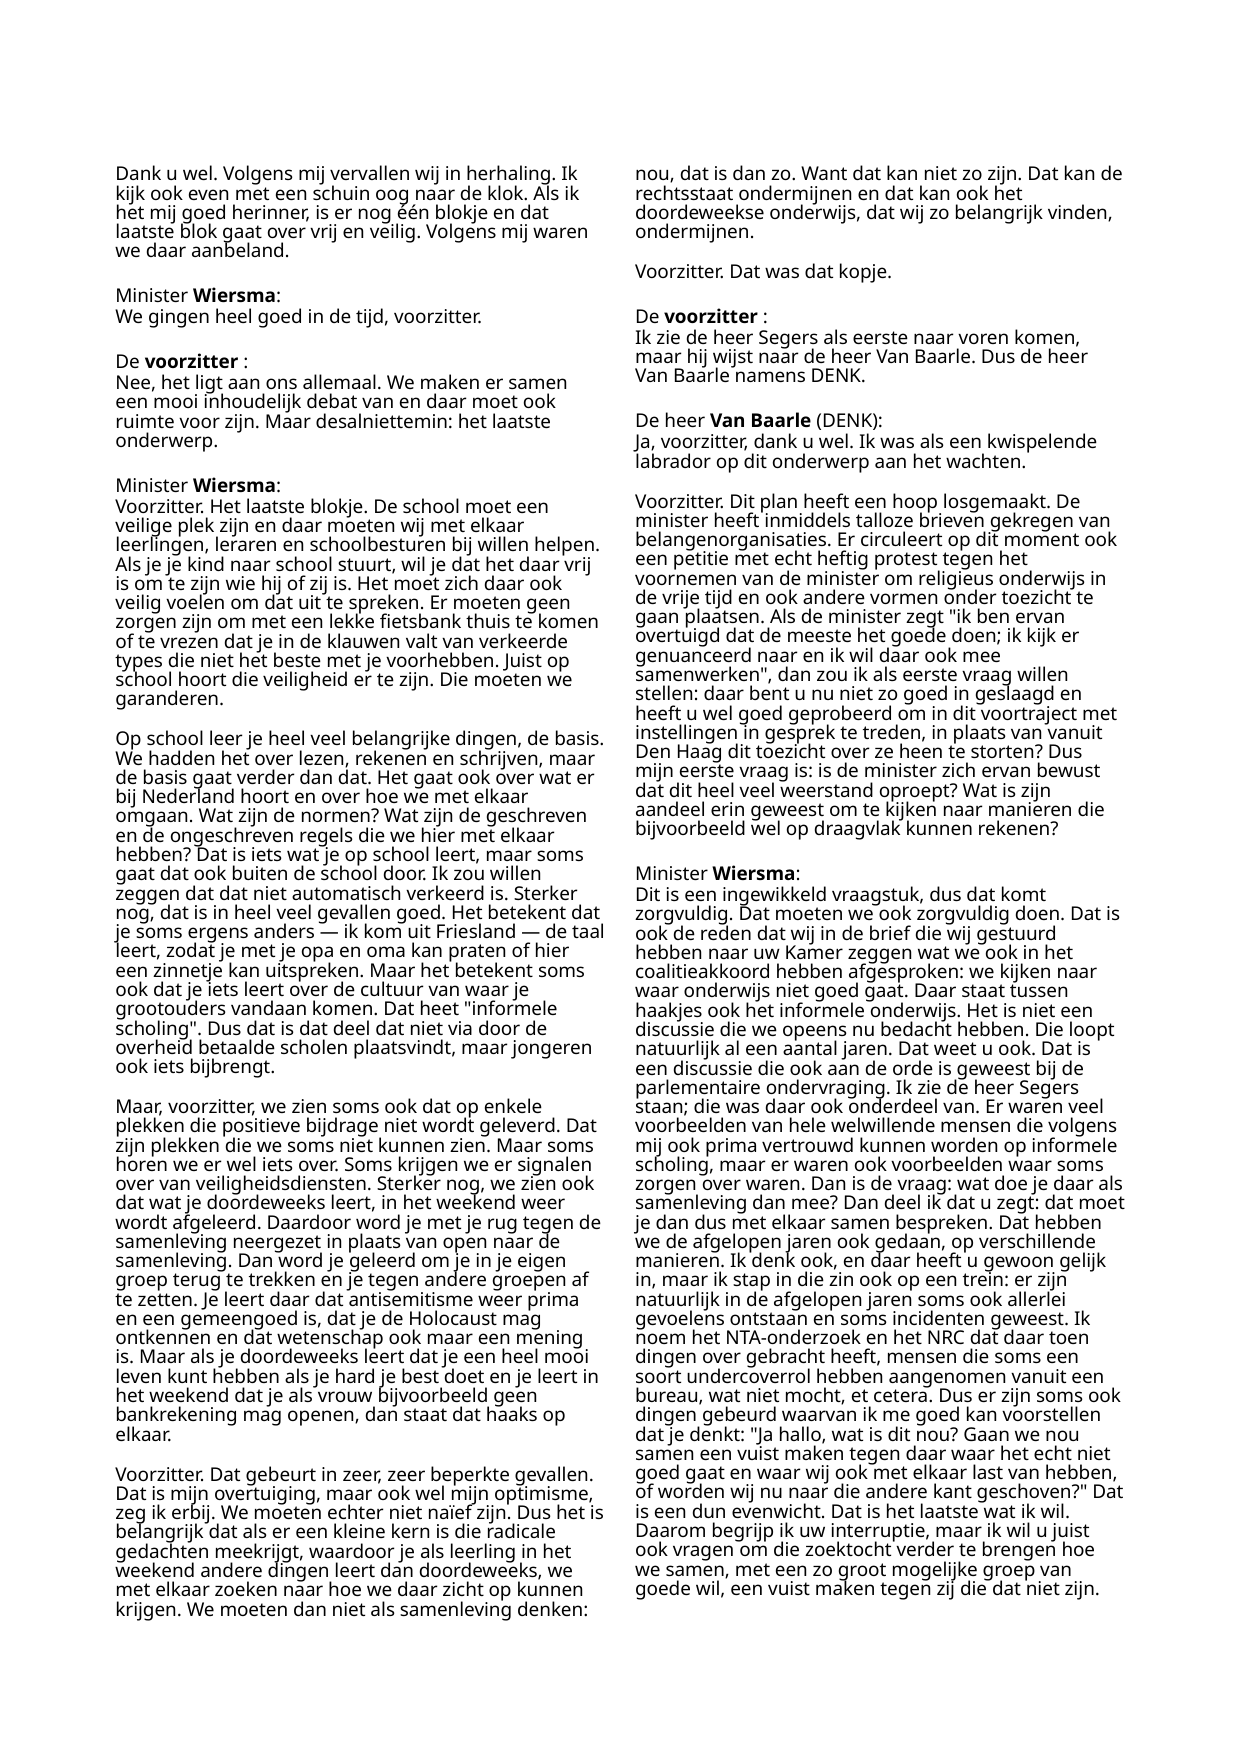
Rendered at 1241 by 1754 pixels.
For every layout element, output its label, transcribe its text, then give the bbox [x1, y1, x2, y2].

text Op school leer je heel veel belangrijke dingen, de basis. We hadden het over lezen, rekenen en schrijven, maar de basis gaat verder dan dat. Het gaat ook over wat er bij Nederland hoort en over hoe we met elkaar omgaan. Wat zijn de normen? Wat zijn de geschreven en de ongeschreven regels die we hier met elkaar hebben? Dat is iets wat je op school leert, maar soms gaat dat ook buiten de school door. Ik zou willen zeggen dat dat niet automatisch verkeerd is. Sterker nog, dat is in heel veel gevallen goed. Het betekent dat je soms ergens anders — ik kom uit Friesland — de taal leert, zodat je met je opa en oma kan praten of hier een zinnetje kan uitspreken. Maar het betekent soms ook dat je iets leert over de cultuur van waar je grootouders vandaan komen. Dat heet "informele scholing". Dus dat is dat deel dat niet via door de overheid betaalde scholen plaatsvindt, maar jongeren ook iets bijbrengt. [115, 730, 605, 1077]
text Ik zie de heer Segers als eerste naar voren komen, maar hij wijst naar de heer Van Baarle. Dus de heer Van Baarle namens DENK. [635, 329, 1125, 387]
text Voorzitter. Dat was dat kopje. [635, 263, 1125, 282]
text Voorzitter. Dit plan heeft een hoop losgemaakt. De minister heeft inmiddels talloze brieven gekregen van belangenorganisaties. Er circuleert op dit moment ook een petitie met echt heftig protest tegen het voornemen van de minister om religieus onderwijs in de vrije tijd en ook andere vormen onder toezicht te gaan plaatsen. Als de minister zegt "ik ben ervan overtuigd dat de meeste het goede doen; ik kijk er genuanceerd naar en ik wil daar ook mee samenwerken", dan zou ik als eerste vraag willen stellen: daar bent u nu niet zo goed in geslaagd en heeft u wel goed geprobeerd om in dit voortraject met instellingen in gesprek te treden, in plaats van vanuit Den Haag dit toezicht over ze heen te storten? Dus mijn eerste vraag is: is de minister zich ervan bewust dat dit heel veel weerstand oproept? Wat is zijn aandeel erin geweest om te kijken naar manieren die bijvoorbeeld wel op draagvlak kunnen rekenen? [635, 493, 1125, 839]
text Voorzitter. Het laatste blokje. De school moet een veilige plek zijn en daar moeten wij met elkaar leerlingen, leraren en schoolbesturen bij willen helpen. Als je je kind naar school stuurt, wil je dat het daar vrij is om te zijn wie hij of zij is. Het moet zich daar ook veilig voelen om dat uit te spreken. Er moeten geen zorgen zijn om met een lekke fietsbank thuis te komen of te vrezen dat je in de klauwen valt van verkeerde types die niet het beste met je voorhebben. Juist op school hoort die veiligheid er te zijn. Die moeten we garanderen. [115, 498, 605, 710]
text De heer Van Baarle (DENK): [635, 408, 1125, 433]
text Voorzitter. Dat gebeurt in zeer, zeer beperkte gevallen. Dat is mijn overtuiging, maar ook wel mijn optimisme, zeg ik erbij. We moeten echter niet naïef zijn. Dus het is belangrijk dat als er een kleine kern is die radicale gedachten meekrijgt, waardoor je als leerling in het weekend andere dingen leert dan doordeweeks, we met elkaar zoeken naar hoe we daar zicht op kunnen krijgen. We moeten dan niet als samenleving denken: [115, 1466, 605, 1620]
text De voorzitter : [115, 348, 605, 374]
text Nee, het ligt aan ons allemaal. We maken er samen een mooi inhoudelijk debat van en daar moet ook ruimte voor zijn. Maar desalniettemin: het laatste onderwerp. [115, 374, 605, 451]
text Dit is een ingewikkeld vraagstuk, dus dat komt zorgvuldig. Dat moeten we ook zorgvuldig doen. Dat is ook de reden dat wij in de brief die wij gestuurd hebben naar uw Kamer zeggen wat we ook in het coalitieakkoord hebben afgesproken: we kijken naar waar onderwijs niet goed gaat. Daar staat tussen haakjes ook het informele onderwijs. Het is niet een discussie die we opeens nu bedacht hebben. Die loopt natuurlijk al een aantal jaren. Dat weet u ook. Dat is een discussie die ook aan de orde is geweest bij de parlementaire ondervraging. Ik zie de heer Segers staan; die was daar ook onderdeel van. Er waren veel voorbeelden van hele welwillende mensen die volgens mij ook prima vertrouwd kunnen worden op informele scholing, maar er waren ook voorbeelden waar soms zorgen over waren. Dan is de vraag: wat doe je daar als samenleving dan mee? Dan deel ik dat u zegt: dat moet je dan dus met elkaar samen bespreken. Dat hebben we de afgelopen jaren ook gedaan, op verschillende manieren. Ik denk ook, en daar heeft u gewoon gelijk in, maar ik stap in die zin ook op een trein: er zijn natuurlijk in de afgelopen jaren soms ook allerlei gevoelens ontstaan en soms incidenten geweest. Ik noem het NTA-onderzoek en het NRC dat daar toen dingen over gebracht heeft, mensen die soms een soort undercoverrol hebben aangenomen vanuit een bureau, wat niet mocht, et cetera. Dus er zijn soms ook dingen gebeurd waarvan ik me goed kan voorstellen dat je denkt: "Ja hallo, wat is dit nou? Gaan we nou samen een vuist maken tegen daar waar het echt niet goed gaat en waar wij ook met elkaar last van hebben, of worden wij nu naar die andere kant geschoven?" Dat is een dun evenwicht. Dat is het laatste wat ik wil. Daarom begrijp ik uw interruptie, maar ik wil u juist ook vragen om die zoektocht verder te brengen hoe we samen, met een zo groot mogelijke groep van goede wil, een vuist maken tegen zij die dat niet zijn. [635, 886, 1125, 1599]
text Maar, voorzitter, we zien soms ook dat op enkele plekken die positieve bijdrage niet wordt geleverd. Dat zijn plekken die we soms niet kunnen zien. Maar soms horen we er wel iets over. Soms krijgen we er signalen over van veiligheidsdiensten. Sterker nog, we zien ook dat wat je doordeweeks leert, in het weekend weer wordt afgeleerd. Daardoor word je met je rug tegen de samenleving neergezet in plaats van open naar de samenleving. Dan word je geleerd om je in je eigen groep terug te trekken en je tegen andere groepen af te zetten. Je leert daar dat antisemitisme weer prima en een gemeengoed is, dat je de Holocaust mag ontkennen en dat wetenschap ook maar een mening is. Maar als je doordeweeks leert dat je een heel mooi leven kunt hebben als je hard je best doet en je leert in het weekend dat je als vrouw bijvoorbeeld geen bankrekening mag openen, dan staat dat haaks op elkaar. [115, 1098, 605, 1445]
text nou, dat is dan zo. Want dat kan niet zo zijn. Dat kan de rechtsstaat ondermijnen en dat kan ook het doordeweekse onderwijs, dat wij zo belangrijk vinden, ondermijnen. [635, 165, 1125, 242]
text We gingen heel goed in de tijd, voorzitter. [115, 308, 605, 327]
text Dank u wel. Volgens mij vervallen wij in herhaling. Ik kijk ook even met een schuin oog naar de klok. Als ik het mij goed herinner, is er nog één blokje en dat laatste blok gaat over vrij en veilig. Volgens mij waren we daar aanbeland. [115, 165, 605, 262]
text Ja, voorzitter, dank u wel. Ik was als een kwispelende labrador op dit onderwerp aan het wachten. [635, 433, 1125, 472]
text De voorzitter : [635, 303, 1125, 329]
text Minister Wiersma: [115, 472, 605, 498]
text Minister Wiersma: [115, 282, 605, 308]
text Minister Wiersma: [635, 860, 1125, 886]
